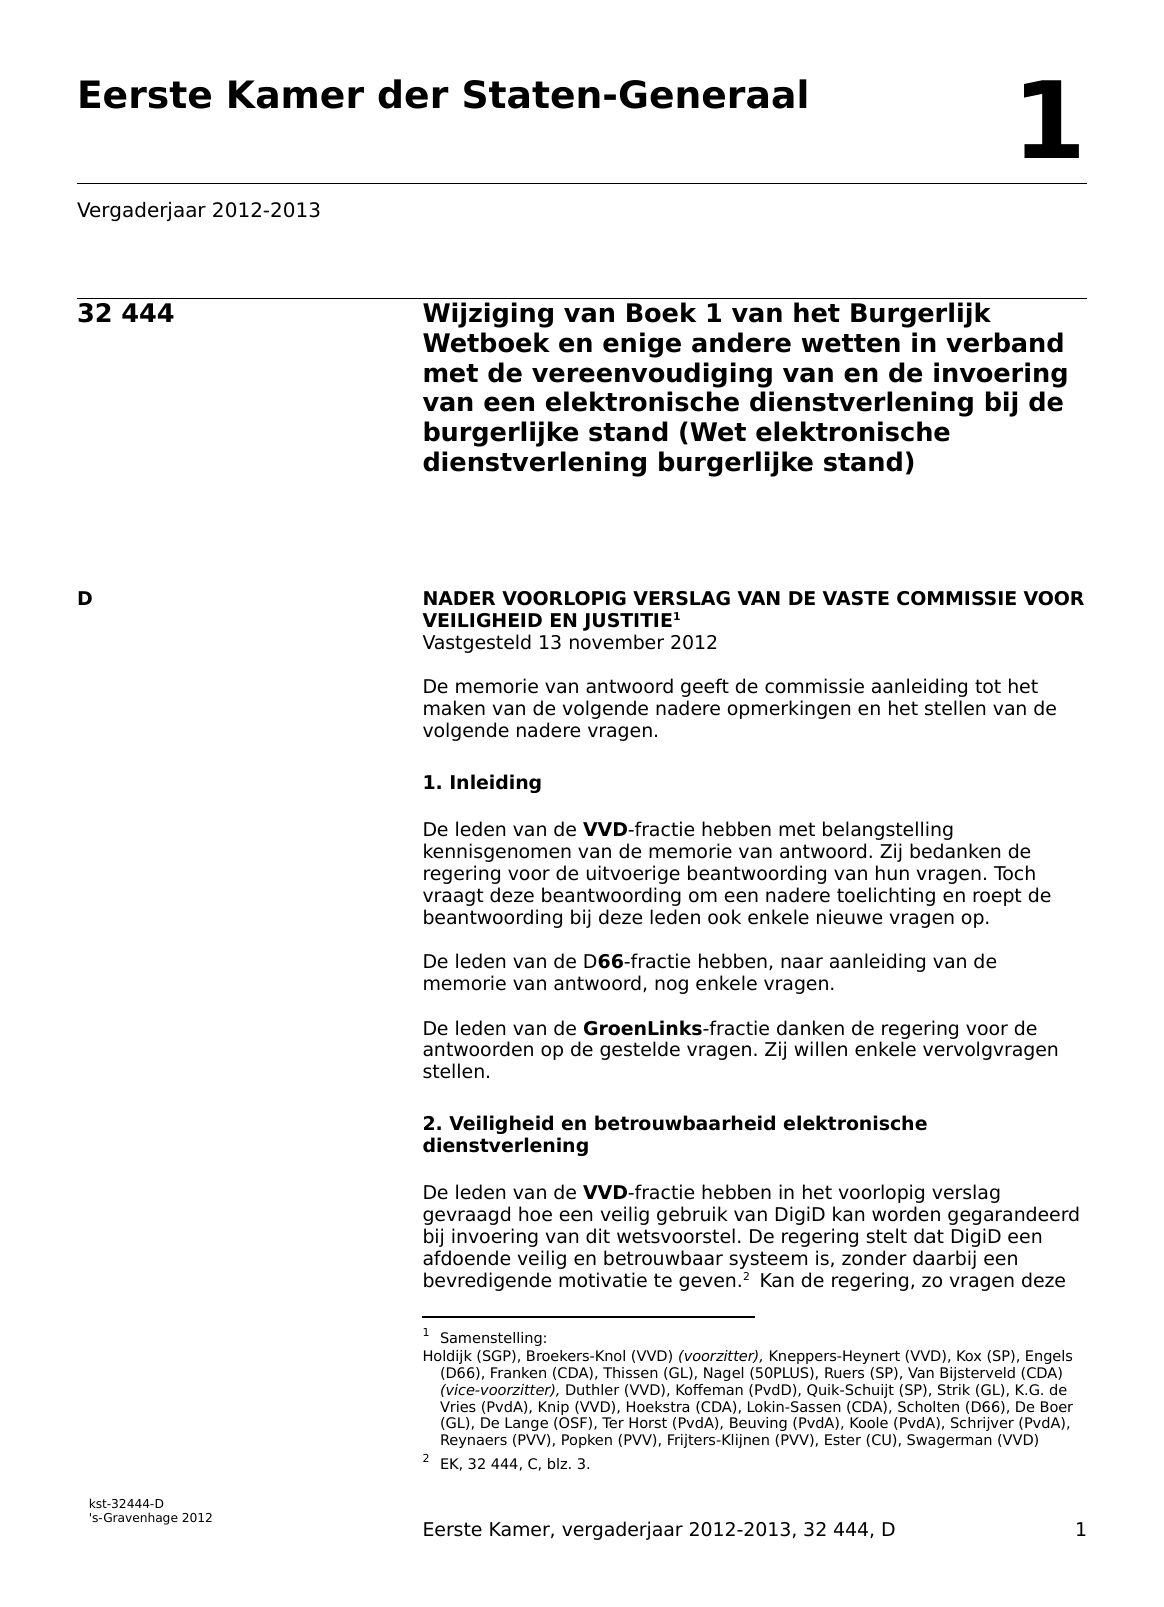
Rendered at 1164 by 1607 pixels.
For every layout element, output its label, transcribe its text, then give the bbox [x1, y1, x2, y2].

subtitle 2. Veiligheid en betrouwbaarheid elektronische dienstverlening [422, 1113, 1087, 1157]
text Holdijk (SGP), Broekers-Knol (VVD) (voorzitter), Kneppers-Heynert (VVD), Kox (SP), Engels (D66), Franken (CDA), Thissen (GL), Nagel (50PLUS), Ruers (SP), Van Bijsterveld (CDA) (vice-voorzitter), Duthler (VVD), Koffeman (PvdD), Quik-Schuijt (SP), Strik (GL), K.G. de Vries (PvdA), Knip (VVD), Hoekstra (CDA), Lokin-Sassen (CDA), Scholten (D66), De Boer (GL), De Lange (OSF), Ter Horst (PvdA), Beuving (PvdA), Koole (PvdA), Schrijver (PvdA), Reynaers (PVV), Popken (PVV), Frijters-Klijnen (PVV), Ester (CU), Swagerman (VVD) [422, 1348, 1087, 1449]
subtitle D NADER VOORLOPIG VERSLAG VAN DE VASTE COMMISSIE VOOR VEILIGHEID EN JUSTITIE [77, 588, 1087, 632]
table_cell Vergaderjaar 2012-2013 [77, 184, 1087, 298]
table_header 1 [886, 59, 1087, 183]
text Vastgesteld 13 november 2012 [422, 632, 1087, 654]
text De leden van de VVD-fractie hebben met belangstelling kennisgenomen van de memorie van antwoord. Zij bedanken de regering voor de uitvoerige beantwoording van hun vragen. Toch vraagt deze beantwoording om een nadere toelichting en roept de beantwoording bij deze leden ook enkele nieuwe vragen op. [422, 819, 1087, 929]
table_header Eerste Kamer der Staten-Generaal [77, 59, 886, 183]
text 's-Gravenhage 2012 [88, 1511, 323, 1525]
text De leden van de GroenLinks-fractie danken de regering voor de antwoorden op de gestelde vragen. Zij willen enkele vervolgvragen stellen. [422, 1017, 1087, 1083]
subtitle 1. Inleiding [422, 772, 1087, 794]
text De leden van de D66-fractie hebben, naar aanleiding van de memorie van antwoord, nog enkele vragen. [422, 951, 1087, 995]
text kst-32444-D [88, 1497, 323, 1511]
text De memorie van antwoord geeft de commissie aanleiding tot het maken van de volgende nadere opmerkingen en het stellen van de volgende nadere vragen. [422, 676, 1087, 742]
text Samenstelling: [422, 1326, 1087, 1348]
text De leden van de VVD-fractie hebben in het voorlopig verslag gevraagd hoe een veilig gebruik van DigiD kan worden gegarandeerd bij invoering van dit wetsvoorstel. De regering stelt dat DigiD een afdoende veilig en betrouwbaar systeem is, zonder daarbij een bevredigende motivatie te geven. Kan de regering, zo vragen deze [422, 1182, 1087, 1292]
subtitle 32 444 Wijziging van Boek 1 van het Burgerlijk Wetboek en enige andere wetten in verband met de vereenvoudiging van en de invoering van een elektronische dienstverlening bij de burgerlijke stand (Wet elektronische dienstverlening burgerlijke stand) [77, 299, 1087, 477]
text EK, 32 444, C, blz. 3. [422, 1452, 1087, 1474]
